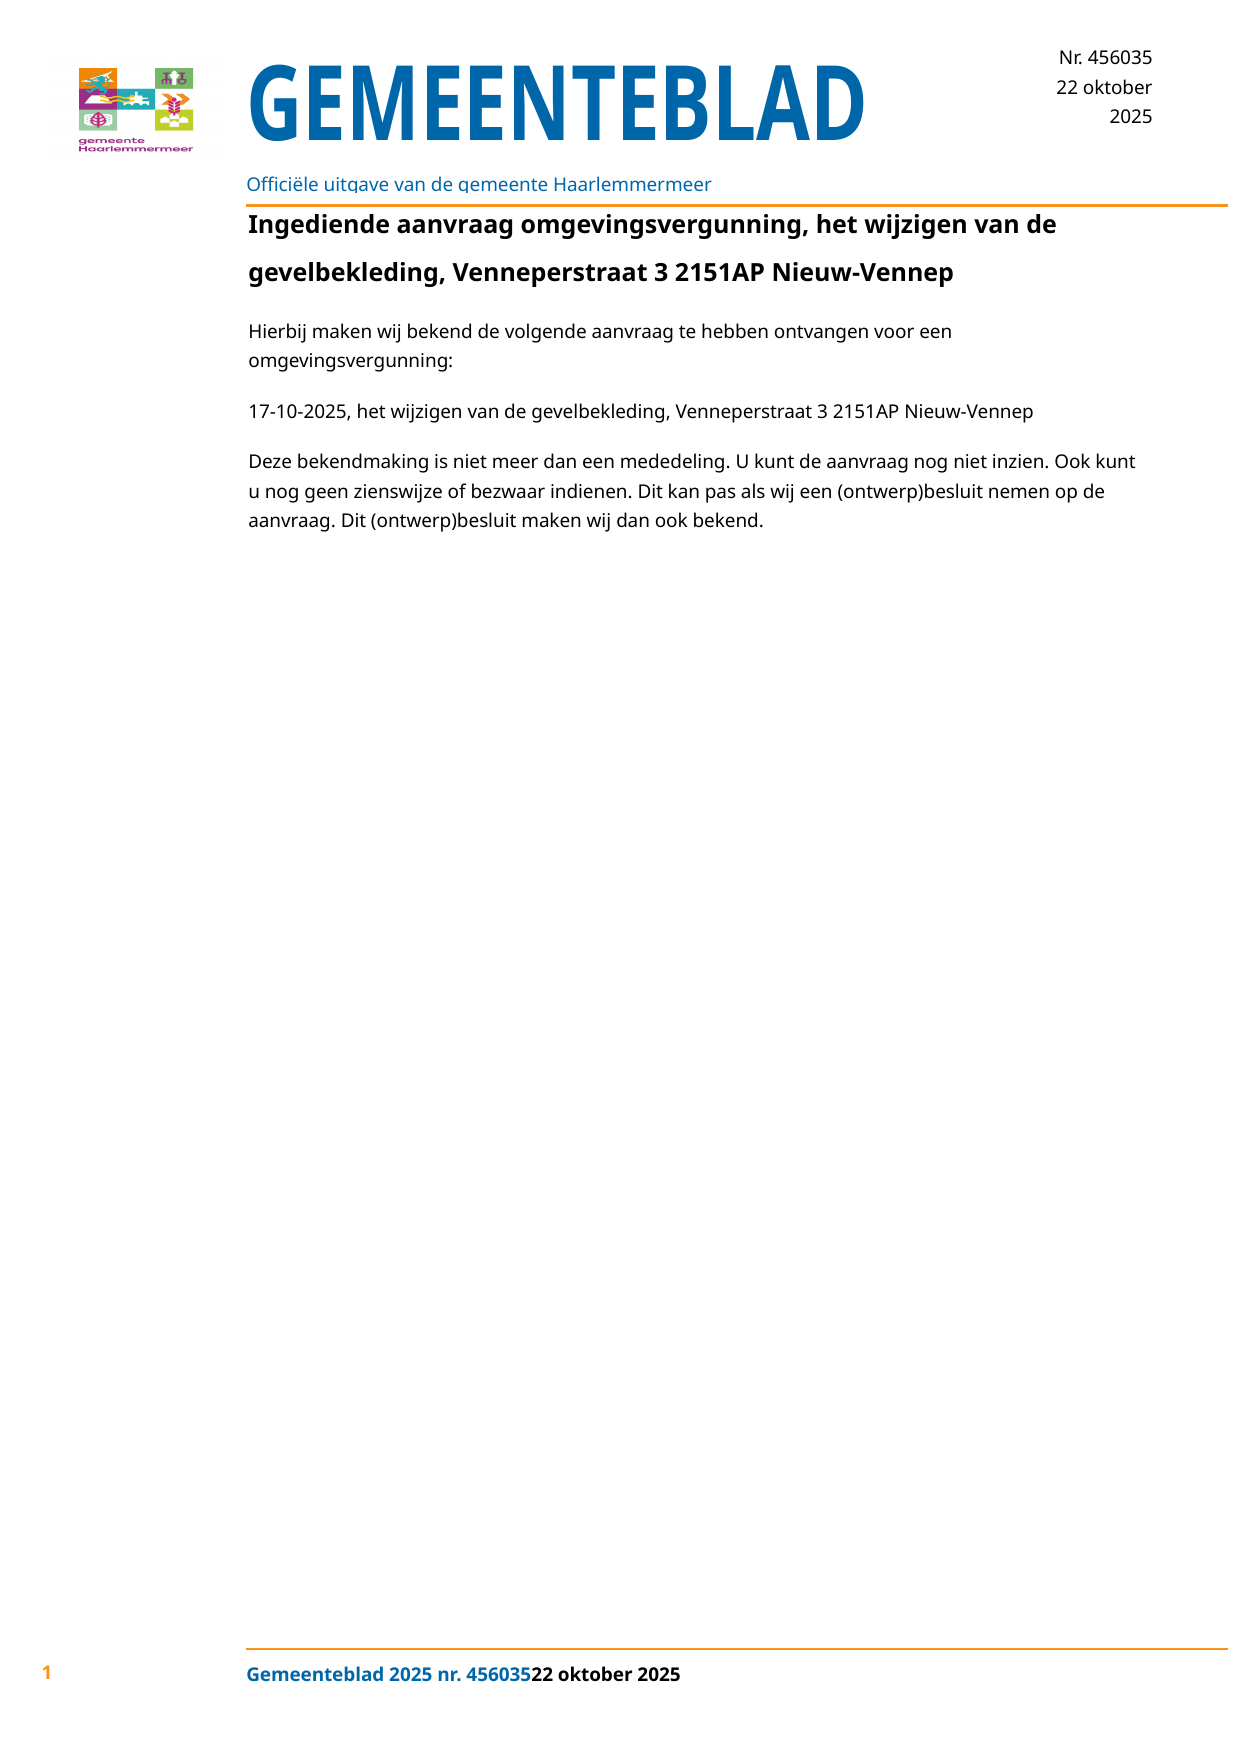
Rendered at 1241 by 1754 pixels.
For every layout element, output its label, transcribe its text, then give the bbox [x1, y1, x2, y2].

text Hierbij maken wij bekend de volgende aanvraag te hebben ontvangen voor een omgevingsvergunning: [248, 318, 1152, 373]
text Deze bekendmaking is niet meer dan een mededeling. U kunt de aanvraag nog niet inzien. Ook kunt u nog geen zienswijze of bezwaar indienen. Dit kan pas als wij een (ontwerp)besluit nemen op de aanvraag. Dit (ontwerp)besluit maken wij dan ook bekend. [248, 448, 1152, 533]
picture [41, 47, 231, 172]
text 17-10-2025, het wijzigen van de gevelbekleding, Venneperstraat 3 2151AP Nieuw-Vennep [248, 398, 1152, 424]
text Ingediende aanvraag omgevingsvergunning, het wijzigen van de gevelbekleding, Venneperstraat 3 2151AP Nieuw-Vennep [248, 207, 1152, 288]
